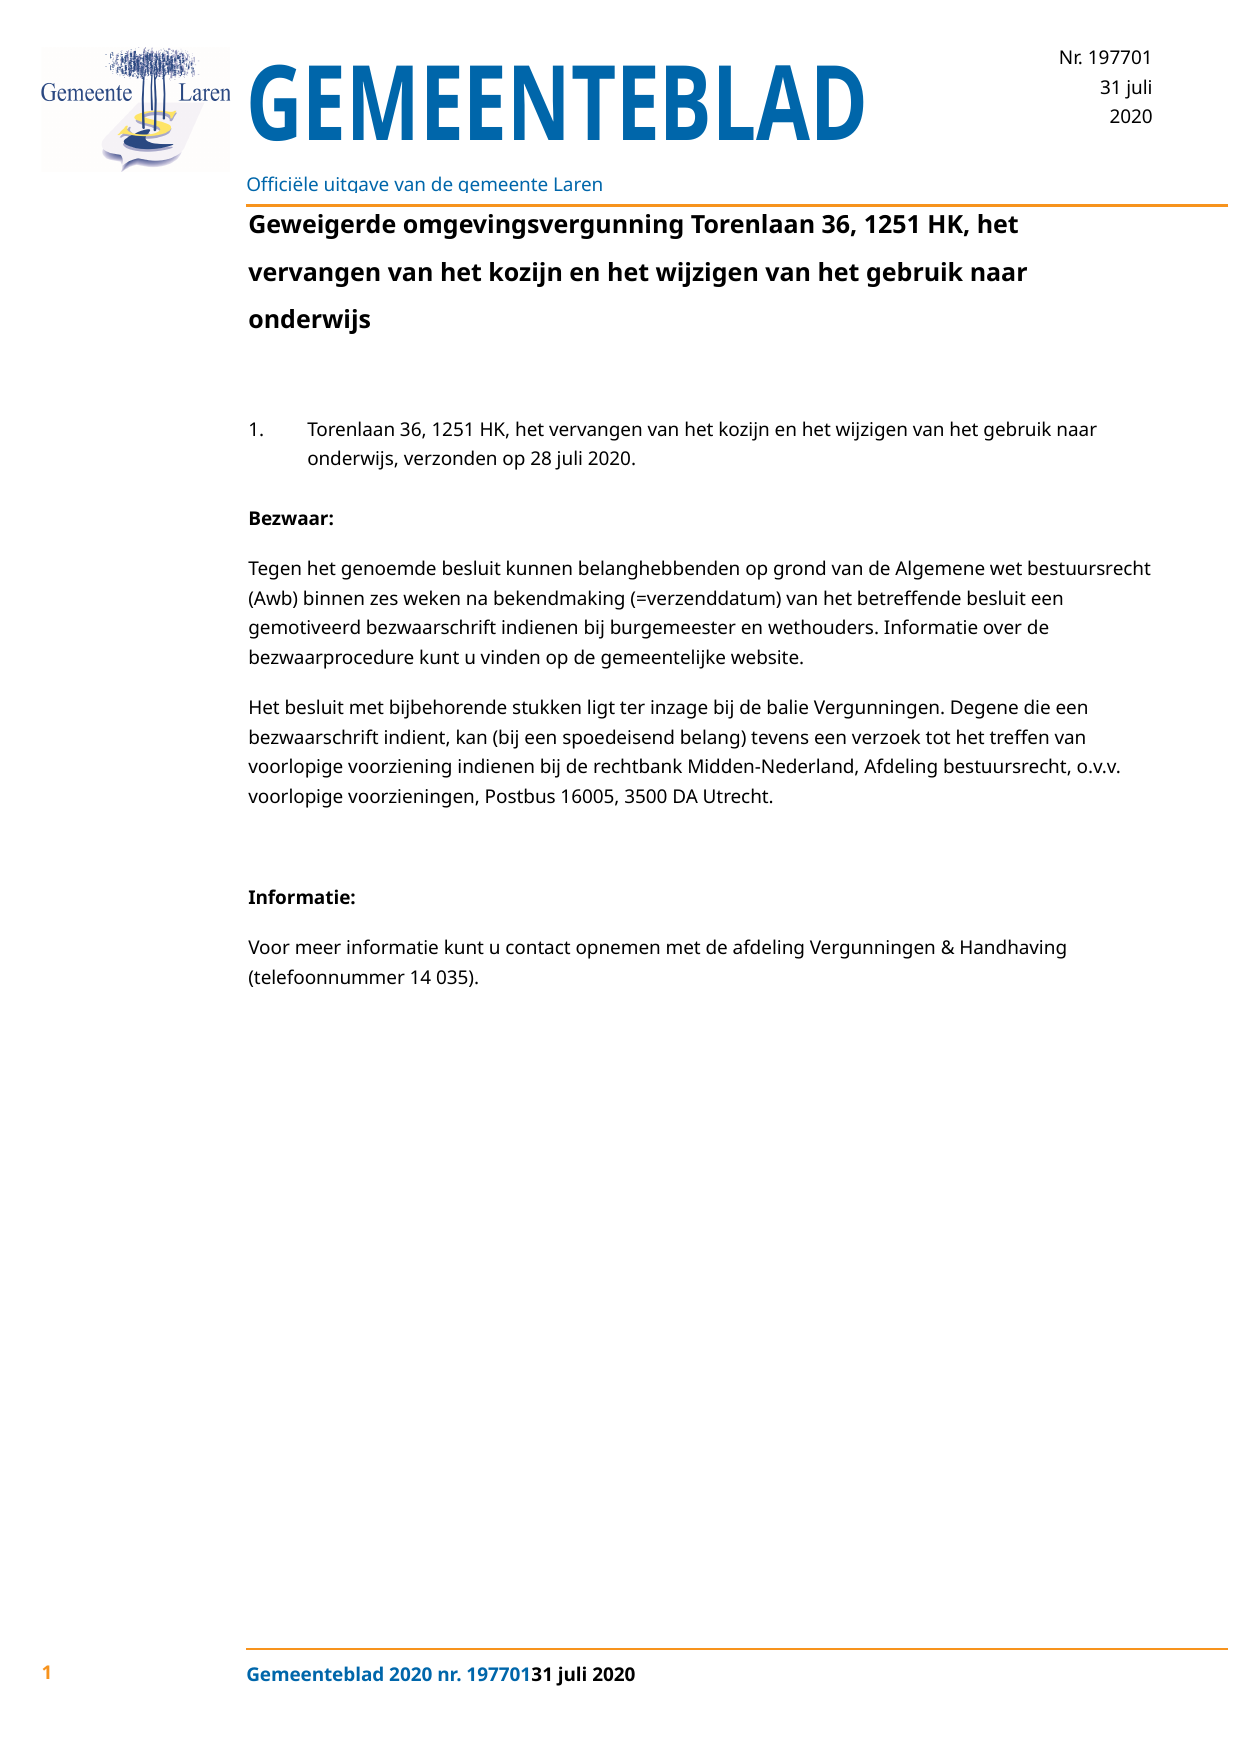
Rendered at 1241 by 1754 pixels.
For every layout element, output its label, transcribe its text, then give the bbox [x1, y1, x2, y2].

list Torenlaan 36, 1251 HK, het vervangen van het kozijn en het wijzigen van het gebruik naar onderwijs, verzonden op 28 juli 2020. [248, 416, 1152, 471]
text Het besluit met bijbehorende stukken ligt ter inzage bij de balie Vergunningen. Degene die een bezwaarschrift indient, kan (bij een spoedeisend belang) tevens een verzoek tot het treffen van voorlopige voorziening indienen bij de rechtbank Midden-Nederland, Afdeling bestuursrecht, o.v.v. voorlopige voorzieningen, Postbus 16005, 3500 DA Utrecht. [248, 694, 1152, 809]
text Bezwaar: [248, 505, 1152, 530]
text Informatie: [248, 884, 1152, 909]
text Tegen het genoemde besluit kunnen belanghebbenden op grond van de Algemene wet bestuursrecht (Awb) binnen zes weken na bekendmaking (=verzenddatum) van het betreffende besluit een gemotiveerd bezwaarschrift indienen bij burgemeester en wethouders. Informatie over de bezwaarprocedure kunt u vinden op de gemeentelijke website. [248, 555, 1152, 669]
picture [41, 47, 231, 172]
text Geweigerde omgevingsvergunning Torenlaan 36, 1251 HK, het vervangen van het kozijn en het wijzigen van het gebruik naar onderwijs [248, 207, 1152, 336]
text Voor meer informatie kunt u contact opnemen met de afdeling Vergunningen & Handhaving (telefoonnummer 14 035). [248, 934, 1152, 989]
